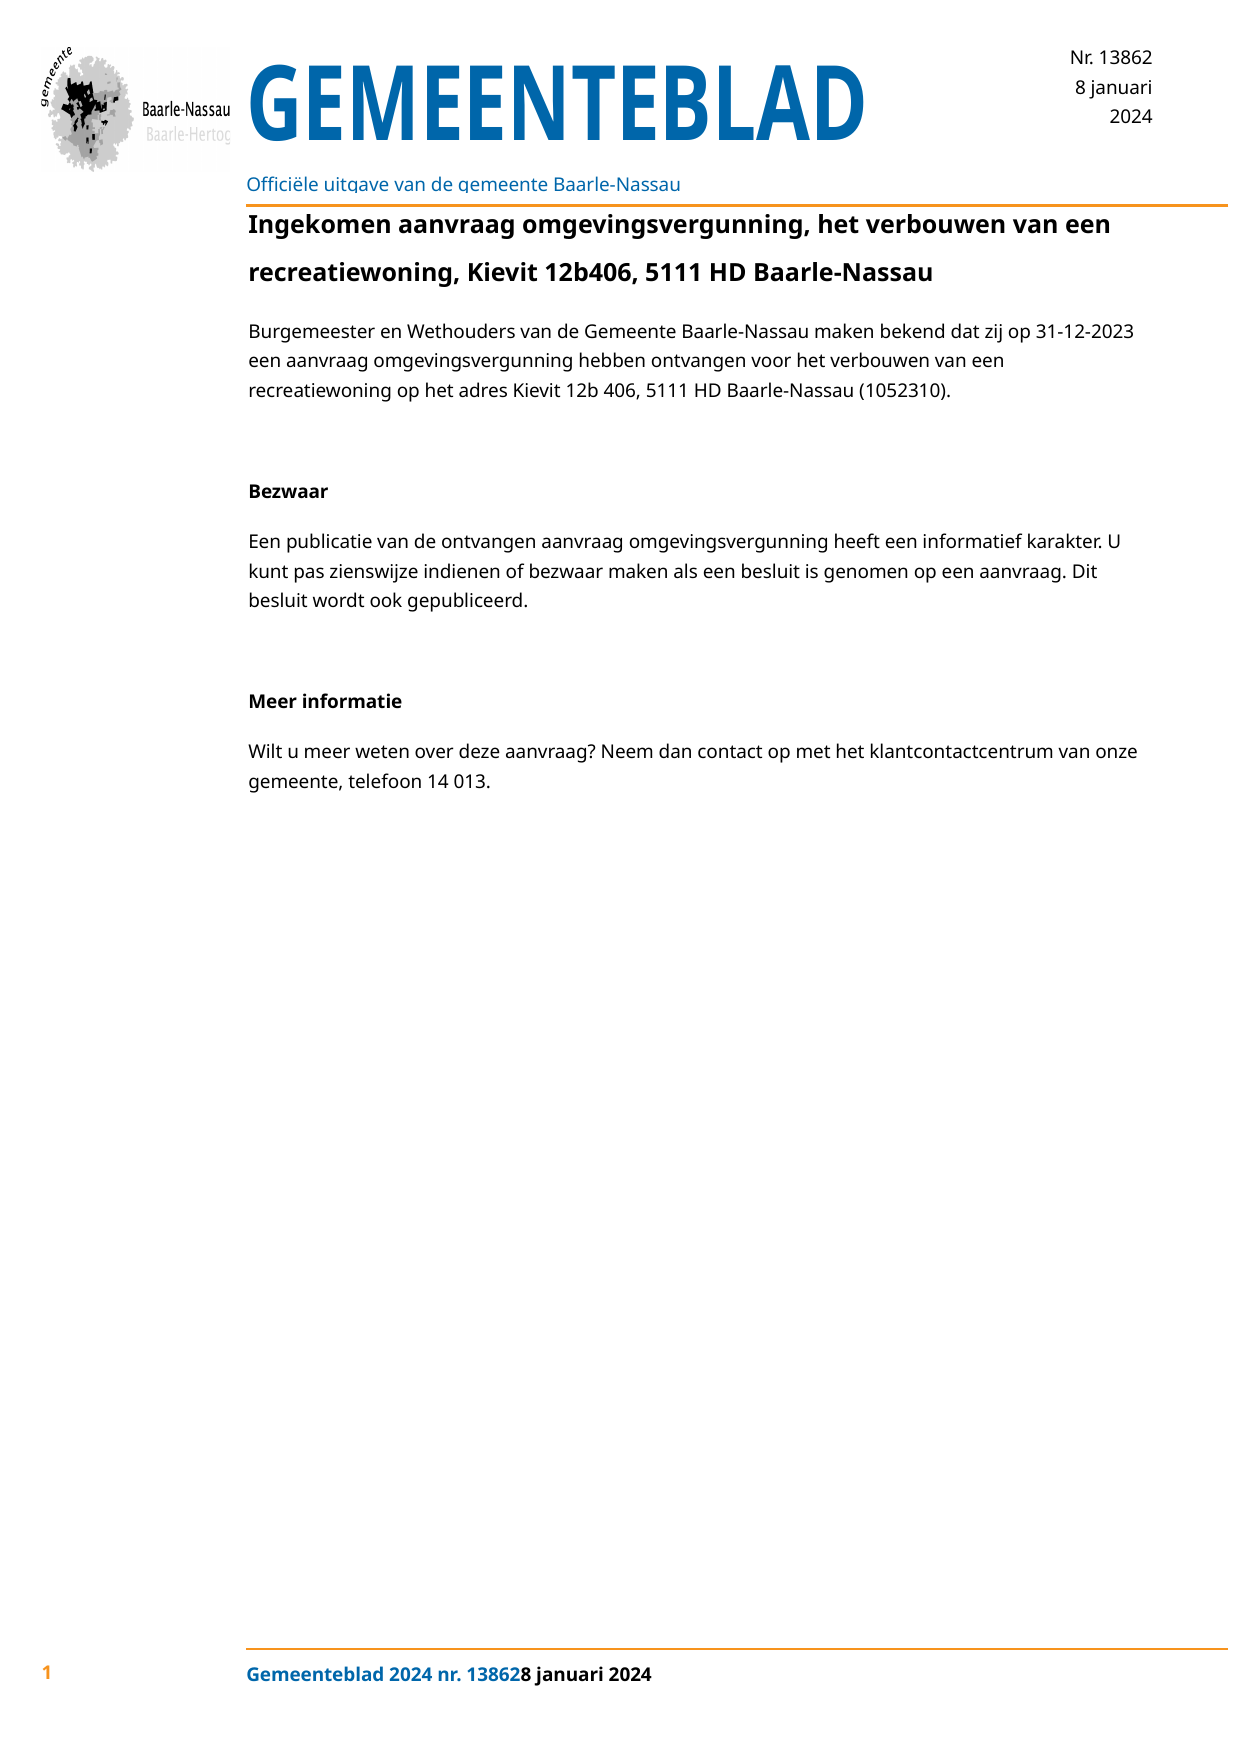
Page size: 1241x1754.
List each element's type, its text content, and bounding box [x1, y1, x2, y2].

picture [41, 47, 231, 172]
text Burgemeester en Wethouders van de Gemeente Baarle-Nassau maken bekend dat zij op 31-12-2023 een aanvraag omgevingsvergunning hebben ontvangen voor het verbouwen van een recreatiewoning op het adres Kievit 12b 406, 5111 HD Baarle-Nassau (1052310). [248, 318, 1152, 403]
text Ingekomen aanvraag omgevingsvergunning, het verbouwen van een recreatiewoning, Kievit 12b406, 5111 HD Baarle-Nassau [248, 207, 1152, 288]
text Wilt u meer weten over deze aanvraag? Neem dan contact op met het klantcontactcentrum van onze gemeente, telefoon 14 013. [248, 739, 1152, 794]
text Meer informatie [248, 688, 1152, 714]
text Bezwaar [248, 478, 1152, 504]
text Een publicatie van de ontvangen aanvraag omgevingsvergunning heeft een informatief karakter. U kunt pas zienswijze indienen of bezwaar maken als een besluit is genomen op een aanvraag. Dit besluit wordt ook gepubliceerd. [248, 528, 1152, 613]
